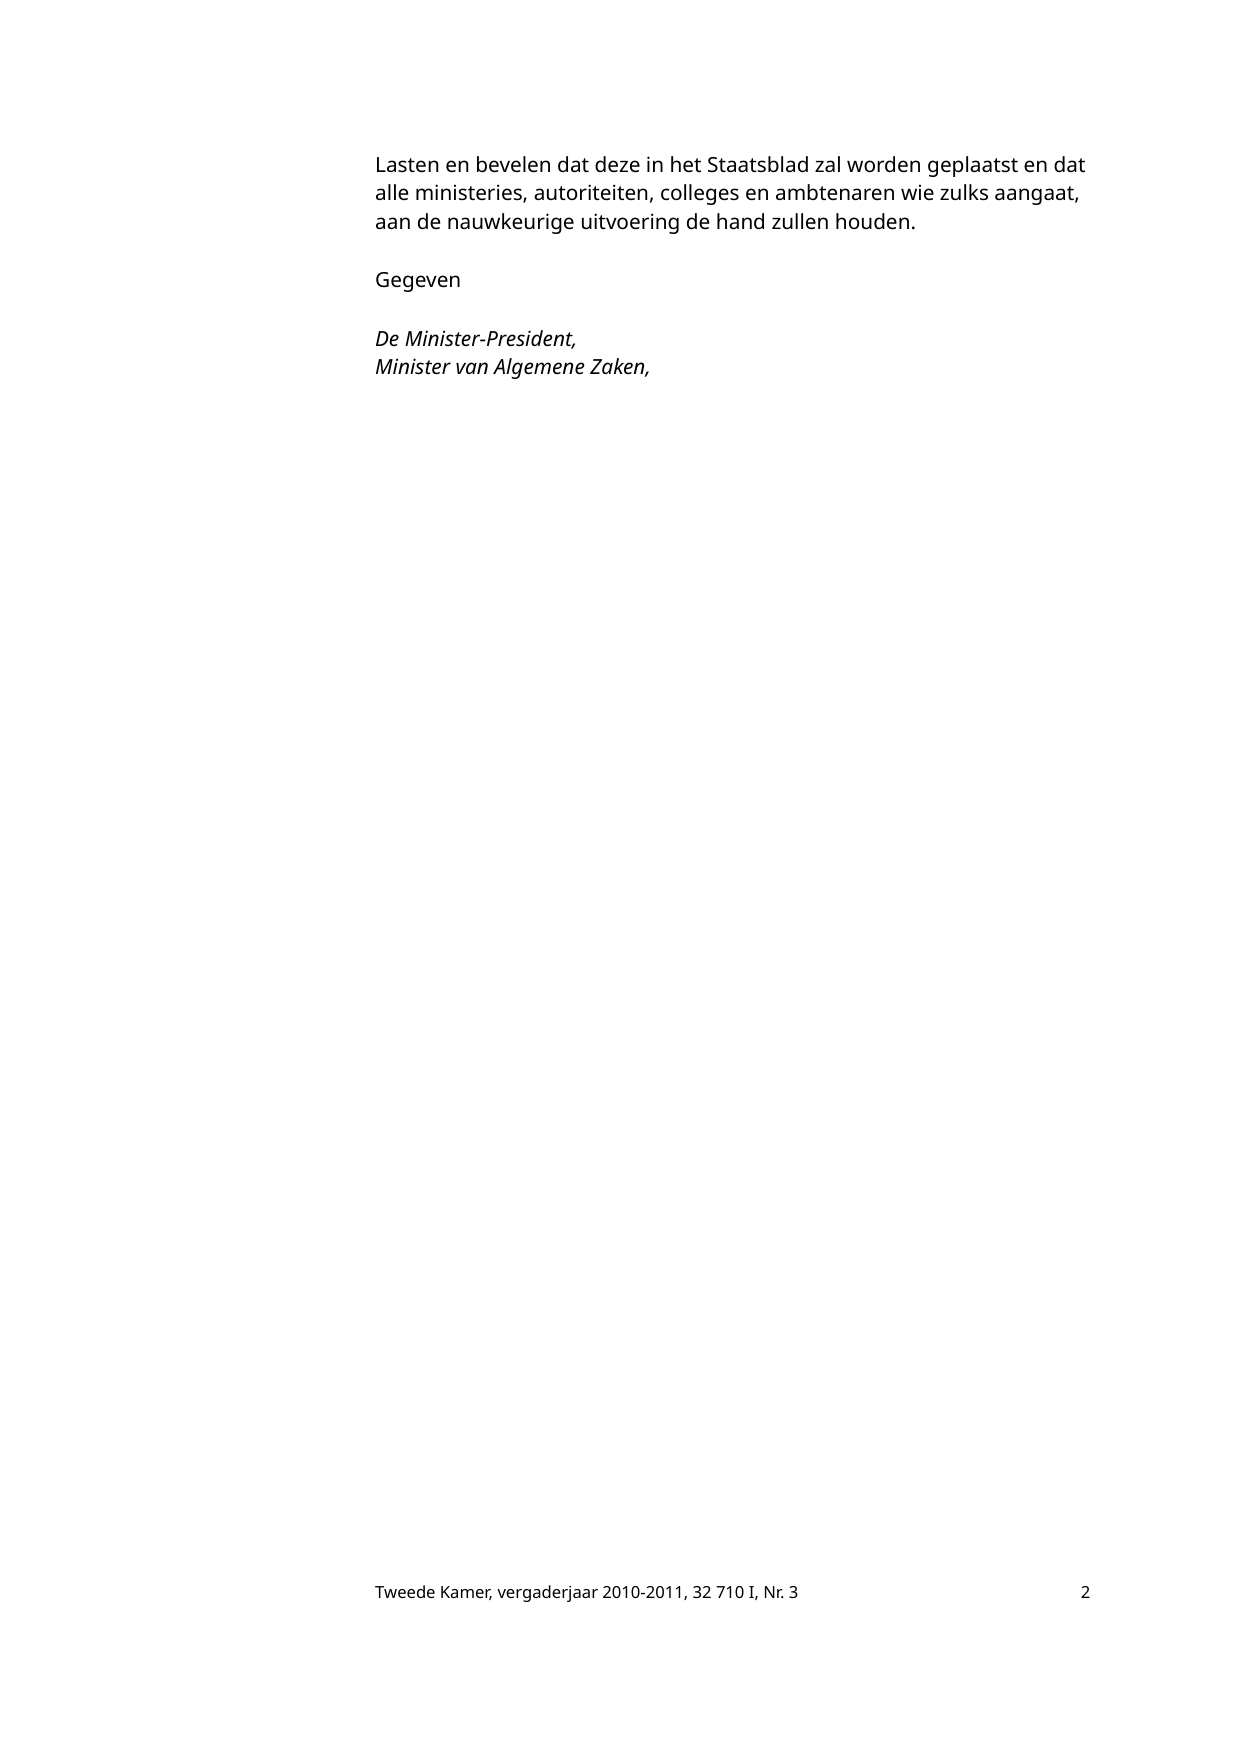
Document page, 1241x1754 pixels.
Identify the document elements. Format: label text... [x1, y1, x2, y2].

text De Minister-President, [375, 324, 1090, 352]
text Gegeven [375, 265, 1090, 294]
text Lasten en bevelen dat deze in het Staatsblad zal worden geplaatst en dat alle ministeries, autoriteiten, colleges en ambtenaren wie zulks aangaat, aan de nauwkeurige uitvoering de hand zullen houden. [375, 150, 1090, 235]
text Minister van Algemene Zaken, [375, 352, 1090, 381]
